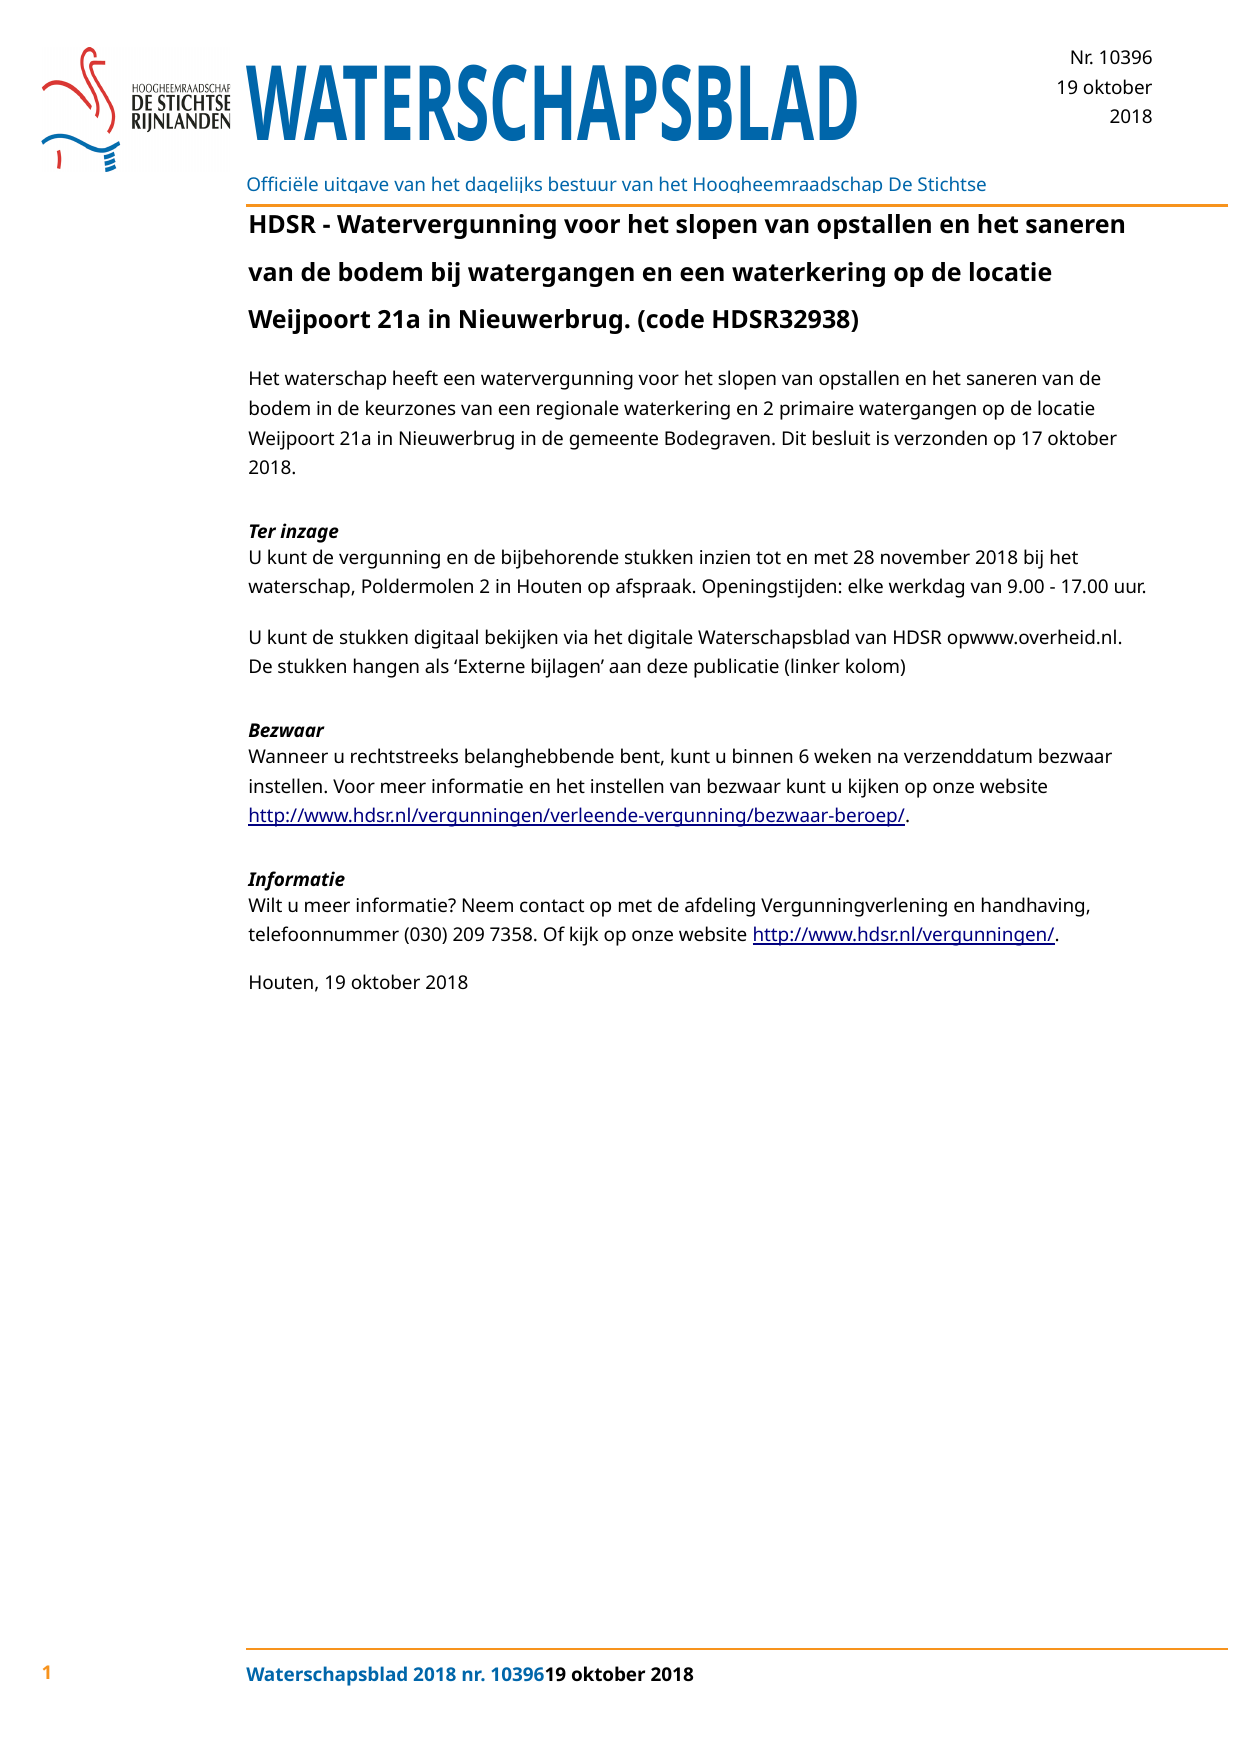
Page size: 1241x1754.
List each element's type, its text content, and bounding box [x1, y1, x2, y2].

text Wilt u meer informatie? Neem contact op met de afdeling Vergunningverlening en handhaving, telefoonnummer (030) 209 7358. Of kijk op onze website http://www.hdsr.nl/vergunningen/. [248, 892, 1152, 947]
text Het waterschap heeft een watervergunning voor het slopen van opstallen en het saneren van de bodem in de keurzones van een regionale waterkering en 2 primaire watergangen op de locatie Weijpoort 21a in Nieuwerbrug in de gemeente Bodegraven. Dit besluit is verzonden op 17 oktober 2018. [248, 366, 1152, 480]
text U kunt de stukken digitaal bekijken via het digitale Waterschapsblad van HDSR opwww.overheid.nl. De stukken hangen als ‘Externe bijlagen’ aan deze publicatie (linker kolom) [248, 624, 1152, 679]
text Houten, 19 oktober 2018 [248, 969, 1152, 995]
text U kunt de vergunning en de bijbehorende stukken inzien tot en met 28 november 2018 bij het waterschap, Poldermolen 2 in Houten op afspraak. Openingstijden: elke werkdag van 9.00 - 17.00 uur. [248, 544, 1152, 599]
picture [41, 47, 231, 172]
text Informatie [248, 866, 1152, 892]
text Bezwaar [248, 717, 1152, 743]
text Ter inzage [248, 518, 1152, 544]
text HDSR - Watervergunning voor het slopen van opstallen en het saneren van de bodem bij watergangen en een waterkering op de locatie Weijpoort 21a in Nieuwerbrug. (code HDSR32938) [248, 207, 1152, 336]
text Wanneer u rechtstreeks belanghebbende bent, kunt u binnen 6 weken na verzenddatum bezwaar instellen. Voor meer informatie en het instellen van bezwaar kunt u kijken op onze website http://www.hdsr.nl/vergunningen/verleende-vergunning/bezwaar-beroep/. [248, 743, 1152, 828]
